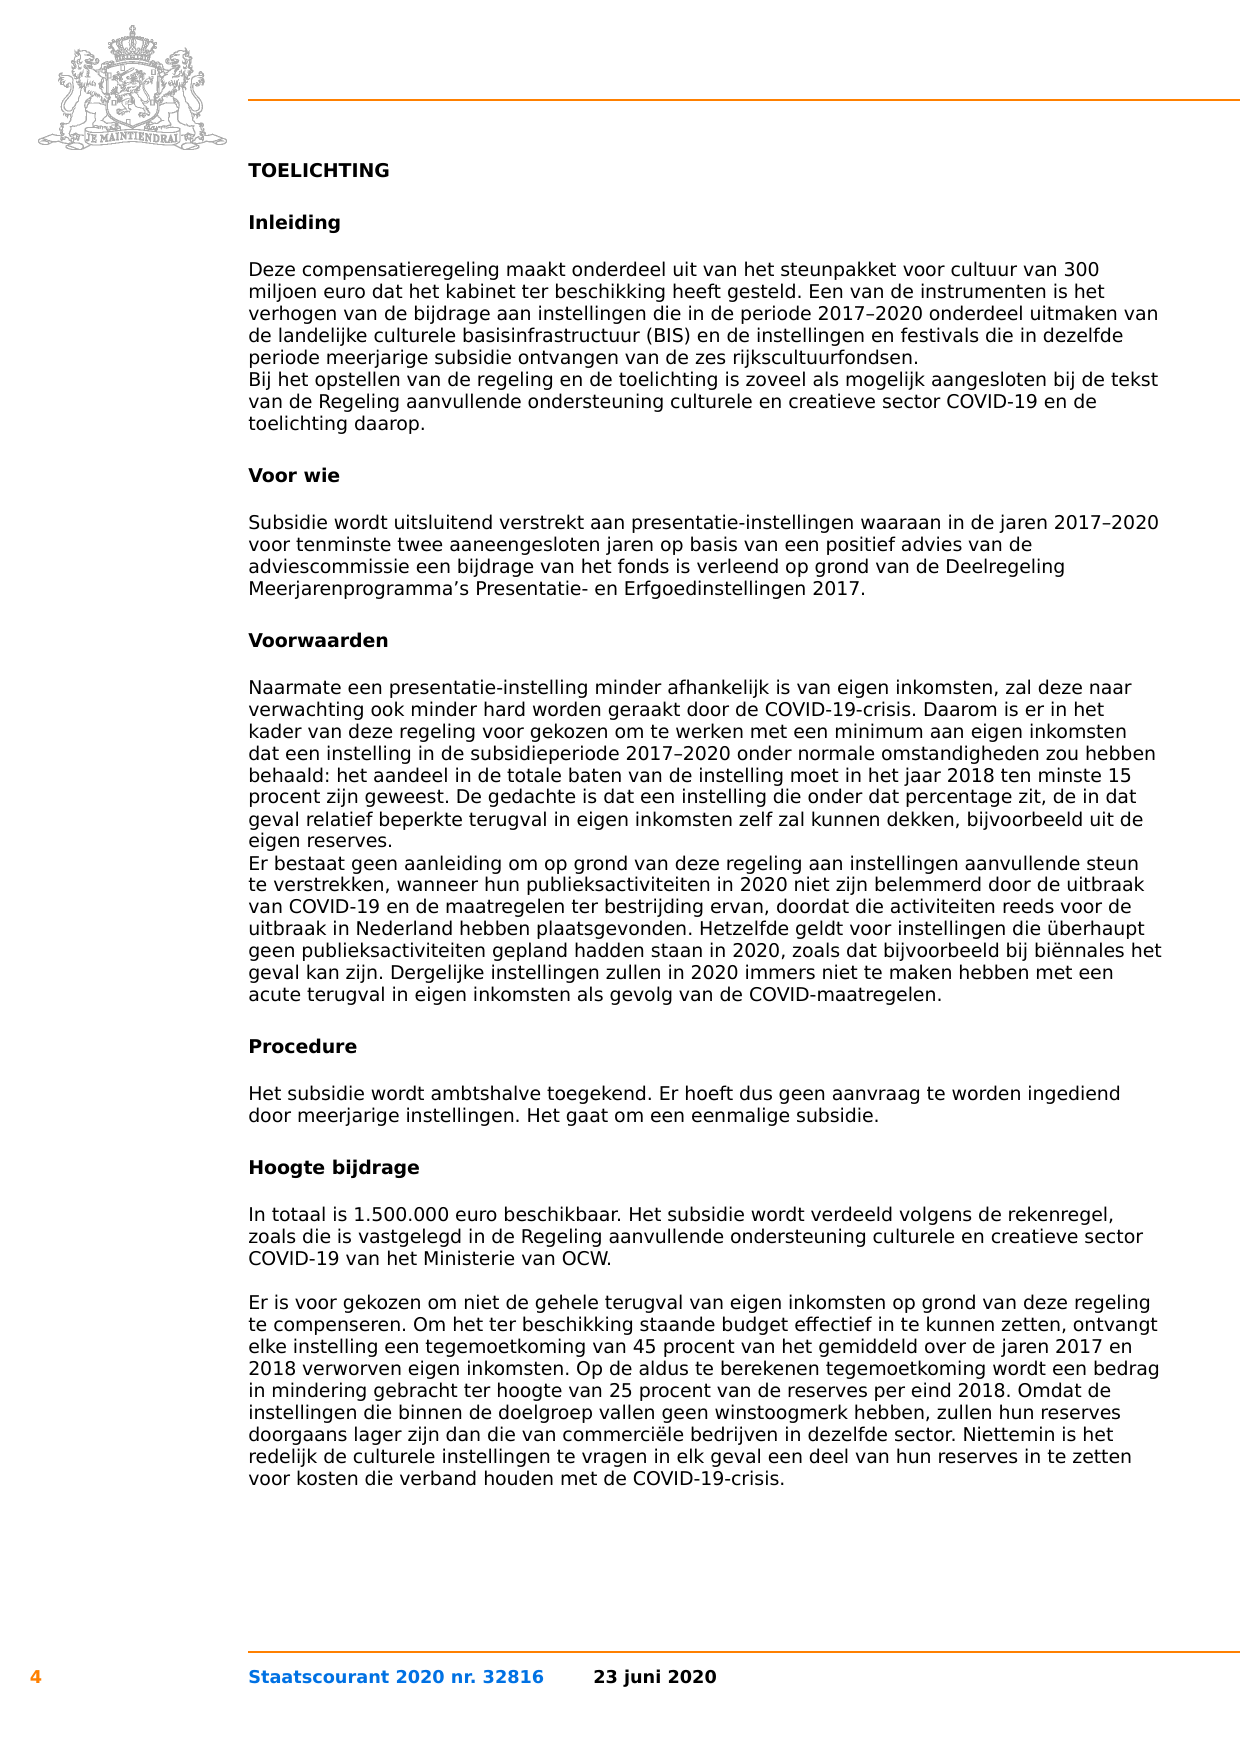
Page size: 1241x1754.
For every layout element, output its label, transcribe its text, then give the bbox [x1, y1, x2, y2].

subtitle Hoogte bijdrage [248, 1157, 1163, 1179]
text Bij het opstellen van de regeling en de toelichting is zoveel als mogelijk aangesloten bij de tekst van de Regeling aanvullende ondersteuning culturele en creatieve sector COVID-19 en de toelichting daarop. [248, 369, 1163, 435]
subtitle Voorwaarden [248, 629, 1163, 652]
subtitle Inleiding [248, 212, 1163, 234]
text Deze compensatieregeling maakt onderdeel uit van het steunpakket voor cultuur van 300 miljoen euro dat het kabinet ter beschikking heeft gesteld. Een van de instrumenten is het verhogen van de bijdrage aan instellingen die in de periode 2017–2020 onderdeel uitmaken van de landelijke culturele basisinfrastructuur (BIS) en de instellingen en festivals die in dezelfde periode meerjarige subsidie ontvangen van de zes rijkscultuurfondsen. [248, 259, 1163, 369]
subtitle Voor wie [248, 465, 1163, 487]
picture [38, 25, 227, 150]
text Naarmate een presentatie-instelling minder afhankelijk is van eigen inkomsten, zal deze naar verwachting ook minder hard worden geraakt door de COVID-19-crisis. Daarom is er in het kader van deze regeling voor gekozen om te werken met een minimum aan eigen inkomsten dat een instelling in de subsidieperiode 2017–2020 onder normale omstandigheden zou hebben behaald: het aandeel in de totale baten van de instelling moet in het jaar 2018 ten minste 15 procent zijn geweest. De gedachte is dat een instelling die onder dat percentage zit, de in dat geval relatief beperkte terugval in eigen inkomsten zelf zal kunnen dekken, bijvoorbeeld uit de eigen reserves. [248, 677, 1163, 852]
text In totaal is 1.500.000 euro beschikbaar. Het subsidie wordt verdeeld volgens de rekenregel, zoals die is vastgelegd in de Regeling aanvullende ondersteuning culturele en creatieve sector COVID-19 van het Ministerie van OCW. [248, 1204, 1163, 1270]
subtitle TOELICHTING [248, 160, 1163, 182]
text Er is voor gekozen om niet de gehele terugval van eigen inkomsten op grond van deze regeling te compenseren. Om het ter beschikking staande budget effectief in te kunnen zetten, ontvangt elke instelling een tegemoetkoming van 45 procent van het gemiddeld over de jaren 2017 en 2018 verworven eigen inkomsten. Op de aldus te berekenen tegemoetkoming wordt een bedrag in mindering gebracht ter hoogte van 25 procent van de reserves per eind 2018. Omdat de instellingen die binnen de doelgroep vallen geen winstoogmerk hebben, zullen hun reserves doorgaans lager zijn dan die van commerciële bedrijven in dezelfde sector. Niettemin is het redelijk de culturele instellingen te vragen in elk geval een deel van hun reserves in te zetten voor kosten die verband houden met de COVID-19-crisis. [248, 1292, 1163, 1490]
text Het subsidie wordt ambtshalve toegekend. Er hoeft dus geen aanvraag te worden ingediend door meerjarige instellingen. Het gaat om een eenmalige subsidie. [248, 1083, 1163, 1127]
text Subsidie wordt uitsluitend verstrekt aan presentatie-instellingen waaraan in de jaren 2017–2020 voor tenminste twee aaneengesloten jaren op basis van een positief advies van de adviescommissie een bijdrage van het fonds is verleend op grond van de Deelregeling Meerjarenprogramma’s Presentatie- en Erfgoedinstellingen 2017. [248, 512, 1163, 599]
text Er bestaat geen aanleiding om op grond van deze regeling aan instellingen aanvullende steun te verstrekken, wanneer hun publieksactiviteiten in 2020 niet zijn belemmerd door de uitbraak van COVID-19 en de maatregelen ter bestrijding ervan, doordat die activiteiten reeds voor de uitbraak in Nederland hebben plaatsgevonden. Hetzelfde geldt voor instellingen die überhaupt geen publieksactiviteiten gepland hadden staan in 2020, zoals dat bijvoorbeeld bij biënnales het geval kan zijn. Dergelijke instellingen zullen in 2020 immers niet te maken hebben met een acute terugval in eigen inkomsten als gevolg van de COVID-maatregelen. [248, 852, 1163, 1006]
subtitle Procedure [248, 1036, 1163, 1058]
